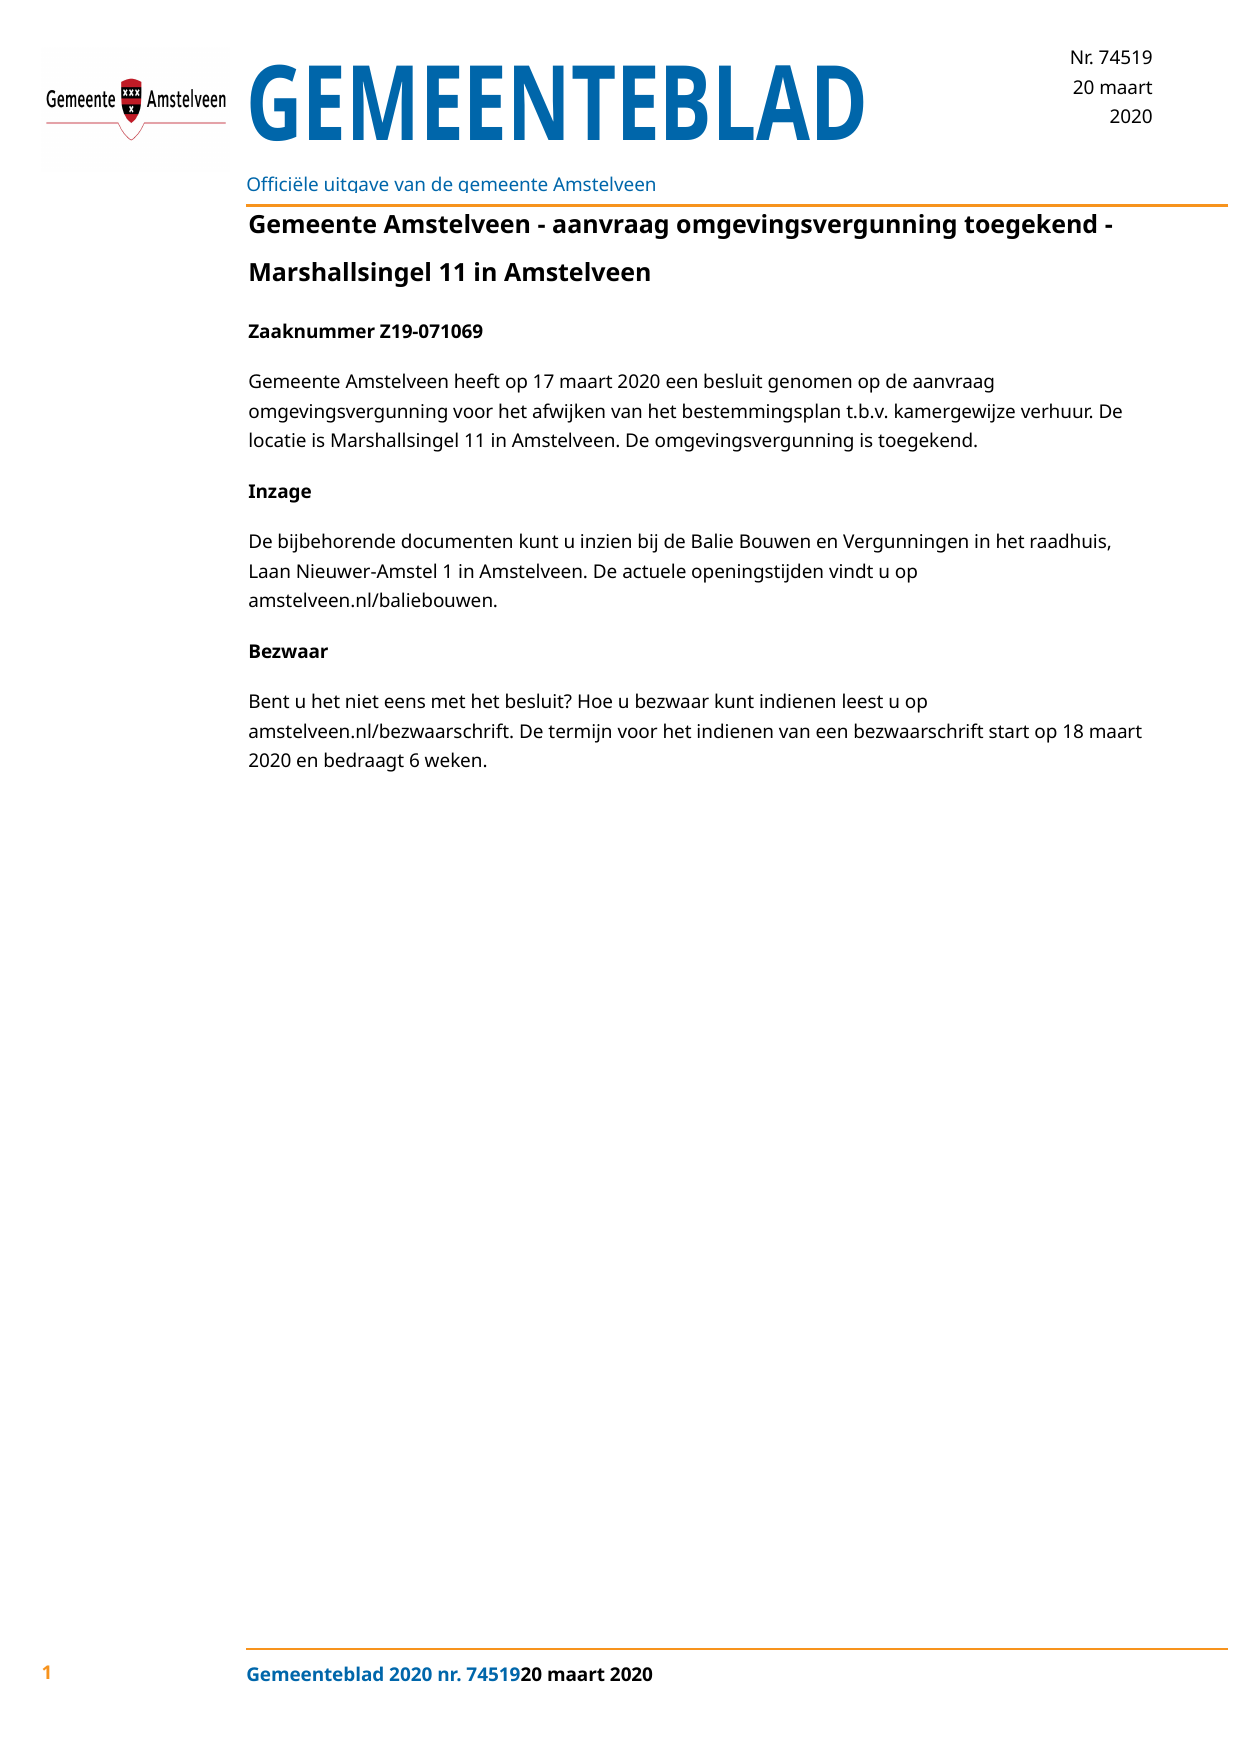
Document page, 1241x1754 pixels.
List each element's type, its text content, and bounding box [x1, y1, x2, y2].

text Gemeente Amstelveen - aanvraag omgevingsvergunning toegekend - Marshallsingel 11 in Amstelveen [248, 207, 1152, 288]
text De bijbehorende documenten kunt u inzien bij de Balie Bouwen en Vergunningen in het raadhuis, Laan Nieuwer-Amstel 1 in Amstelveen. De actuele openingstijden vindt u op amstelveen.nl/baliebouwen. [248, 528, 1152, 613]
text Zaaknummer Z19-071069 [248, 318, 1152, 344]
text Gemeente Amstelveen heeft op 17 maart 2020 een besluit genomen op de aanvraag omgevingsvergunning voor het afwijken van het bestemmingsplan t.b.v. kamergewijze verhuur. De locatie is Marshallsingel 11 in Amstelveen. De omgevingsvergunning is toegekend. [248, 368, 1152, 453]
picture [41, 47, 231, 172]
text Bent u het niet eens met het besluit? Hoe u bezwaar kunt indienen leest u op amstelveen.nl/bezwaarschrift. De termijn voor het indienen van een bezwaarschrift start op 18 maart 2020 en bedraagt 6 weken. [248, 688, 1152, 773]
text Bezwaar [248, 638, 1152, 664]
text Inzage [248, 478, 1152, 504]
